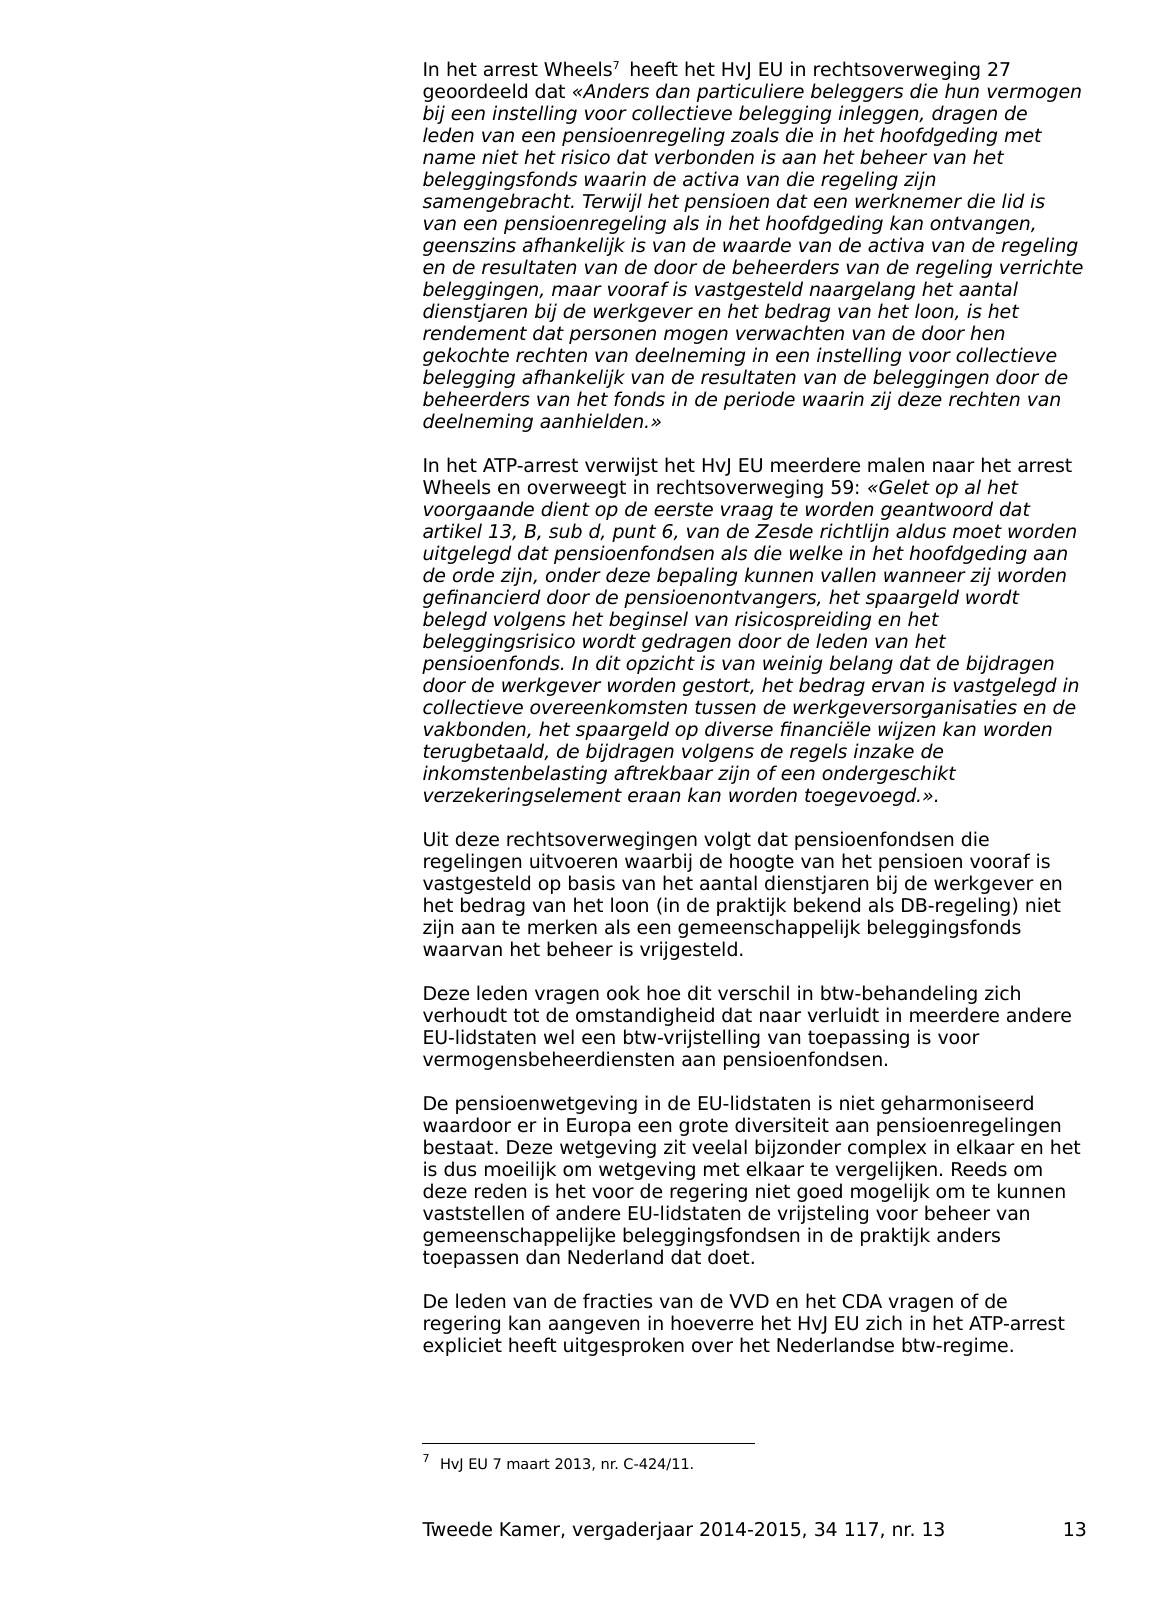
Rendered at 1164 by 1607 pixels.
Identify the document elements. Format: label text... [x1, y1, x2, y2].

text In het arrest Wheels heeft het HvJ EU in rechtsoverweging 27 geoordeeld dat «Anders dan particuliere beleggers die hun vermogen bij een instelling voor collectieve belegging inleggen, dragen de leden van een pensioenregeling zoals die in het hoofdgeding met name niet het risico dat verbonden is aan het beheer van het beleggingsfonds waarin de activa van die regeling zijn samengebracht. Terwijl het pensioen dat een werknemer die lid is van een pensioenregeling als in het hoofdgeding kan ontvangen, geenszins afhankelijk is van de waarde van de activa van de regeling en de resultaten van de door de beheerders van de regeling verrichte beleggingen, maar vooraf is vastgesteld naargelang het aantal dienstjaren bij de werkgever en het bedrag van het loon, is het rendement dat personen mogen verwachten van de door hen gekochte rechten van deelneming in een instelling voor collectieve belegging afhankelijk van de resultaten van de beleggingen door de beheerders van het fonds in de periode waarin zij deze rechten van deelneming aanhielden.» [422, 59, 1087, 433]
text De pensioenwetgeving in de EU-lidstaten is niet geharmoniseerd waardoor er in Europa een grote diversiteit aan pensioenregelingen bestaat. Deze wetgeving zit veelal bijzonder complex in elkaar en het is dus moeilijk om wetgeving met elkaar te vergelijken. Reeds om deze reden is het voor de regering niet goed mogelijk om te kunnen vaststellen of andere EU-lidstaten de vrijsteling voor beheer van gemeenschappelijke beleggingsfondsen in de praktijk anders toepassen dan Nederland dat doet. [422, 1093, 1087, 1269]
text Deze leden vragen ook hoe dit verschil in btw-behandeling zich verhoudt tot de omstandigheid dat naar verluidt in meerdere andere EU-lidstaten wel een btw-vrijstelling van toepassing is voor vermogensbeheerdiensten aan pensioenfondsen. [422, 983, 1087, 1071]
text Uit deze rechtsoverwegingen volgt dat pensioenfondsen die regelingen uitvoeren waarbij de hoogte van het pensioen vooraf is vastgesteld op basis van het aantal dienstjaren bij de werkgever en het bedrag van het loon (in de praktijk bekend als DB-regeling) niet zijn aan te merken als een gemeenschappelijk beleggingsfonds waarvan het beheer is vrijgesteld. [422, 829, 1087, 961]
text HvJ EU 7 maart 2013, nr. C-424/11. [422, 1452, 1087, 1474]
text In het ATP-arrest verwijst het HvJ EU meerdere malen naar het arrest Wheels en overweegt in rechtsoverweging 59: «Gelet op al het voorgaande dient op de eerste vraag te worden geantwoord dat artikel 13, B, sub d, punt 6, van de Zesde richtlijn aldus moet worden uitgelegd dat pensioenfondsen als die welke in het hoofdgeding aan de orde zijn, onder deze bepaling kunnen vallen wanneer zij worden gefinancierd door de pensioenontvangers, het spaargeld wordt belegd volgens het beginsel van risicospreiding en het beleggingsrisico wordt gedragen door de leden van het pensioenfonds. In dit opzicht is van weinig belang dat de bijdragen door de werkgever worden gestort, het bedrag ervan is vastgelegd in collectieve overeenkomsten tussen de werkgeversorganisaties en de vakbonden, het spaargeld op diverse financiële wijzen kan worden terugbetaald, de bijdragen volgens de regels inzake de inkomstenbelasting aftrekbaar zijn of een ondergeschikt verzekeringselement eraan kan worden toegevoegd.». [422, 455, 1087, 807]
text De leden van de fracties van de VVD en het CDA vragen of de regering kan aangeven in hoeverre het HvJ EU zich in het ATP-arrest expliciet heeft uitgesproken over het Nederlandse btw-regime. [422, 1291, 1087, 1357]
